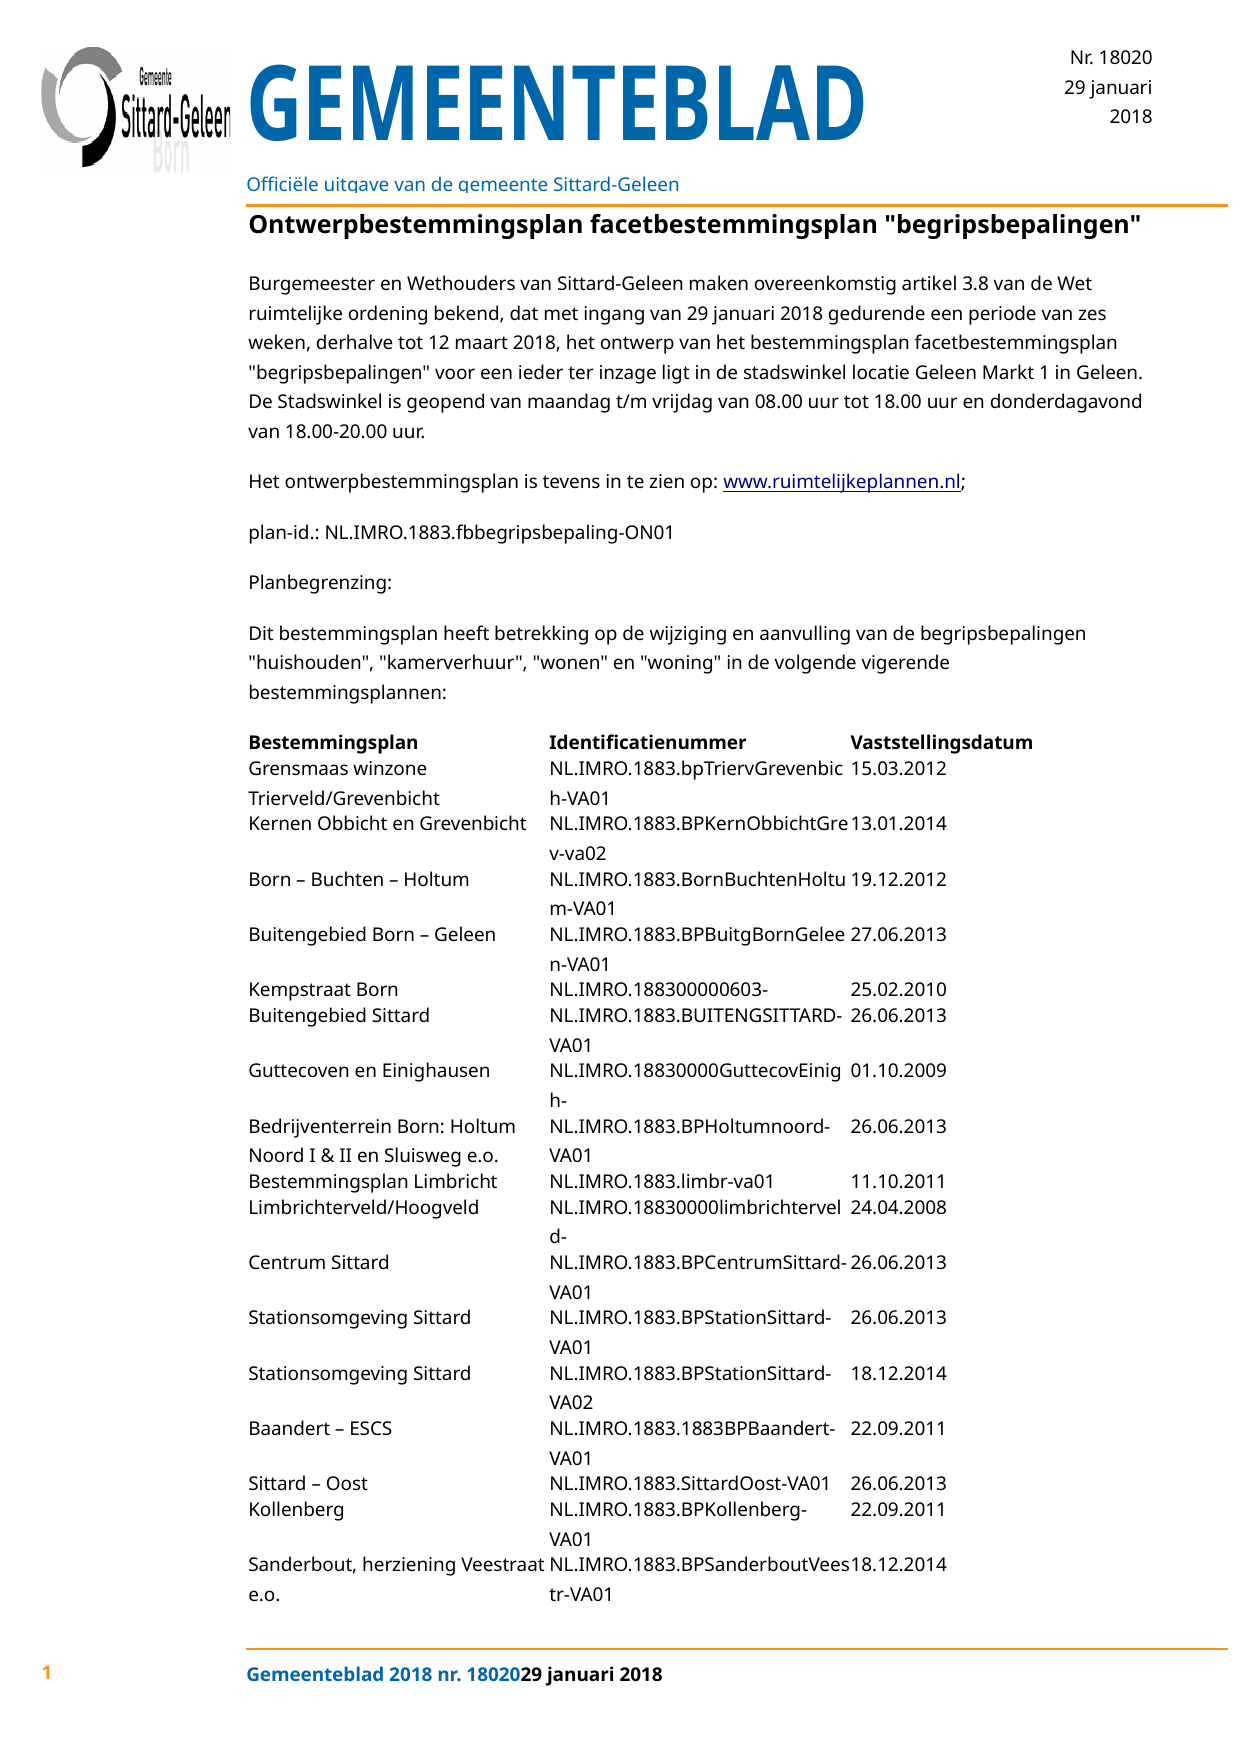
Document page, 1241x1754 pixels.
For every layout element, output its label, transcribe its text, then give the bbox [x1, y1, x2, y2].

table_cell Grensmaas winzone Trierveld/Grevenbicht [248, 755, 549, 811]
table_cell NL.IMRO.1883.BPKernObbichtGrev-va02 [549, 811, 850, 866]
table_cell Sanderbout, herziening Veestraat e.o. [248, 1552, 549, 1607]
table_cell Limbrichterveld/Hoogveld [248, 1194, 549, 1249]
table_cell Baandert – ESCS [248, 1415, 549, 1471]
table_cell 27.06.2013 [850, 921, 1152, 977]
table_cell Kollenberg [248, 1496, 549, 1552]
picture [41, 47, 231, 172]
table_cell 13.01.2014 [850, 811, 1152, 866]
table_cell 26.06.2013 [850, 1305, 1152, 1360]
table_header Identificatienummer [549, 730, 850, 755]
table_cell Bedrijventerrein Born: Holtum Noord I & II en Sluisweg e.o. [248, 1113, 549, 1168]
table_cell Born – Buchten – Holtum [248, 866, 549, 921]
table_cell NL.IMRO.1883.BUITENGSITTARD-VA01 [549, 1002, 850, 1058]
table_cell 19.12.2012 [850, 866, 1152, 921]
table_header Vaststellingsdatum [850, 730, 1152, 755]
table_cell Guttecoven en Einighausen [248, 1058, 549, 1113]
table_cell 22.09.2011 [850, 1415, 1152, 1471]
table_cell Kernen Obbicht en Grevenbicht [248, 811, 549, 866]
table_cell 26.06.2013 [850, 1002, 1152, 1058]
table_cell NL.IMRO.1883.BPHoltumnoord-VA01 [549, 1113, 850, 1168]
table_cell NL.IMRO.1883.BPSanderboutVeestr-VA01 [549, 1552, 850, 1607]
table_cell 22.09.2011 [850, 1496, 1152, 1552]
table_cell NL.IMRO.18830000GuttecovEinigh- [549, 1058, 850, 1113]
table_cell NL.IMRO.188300000603- [549, 977, 850, 1002]
table_cell NL.IMRO.1883.BPStationSittard-VA02 [549, 1360, 850, 1415]
text Burgemeester en Wethouders van Sittard-Geleen maken overeenkomstig artikel 3.8 van de Wet ruimtelijke ordening bekend, dat met ingang van 29 januari 2018 gedurende een periode van zes weken, derhalve tot 12 maart 2018, het ontwerp van het bestemmingsplan facetbestemmingsplan "begripsbepalingen" voor een ieder ter inzage ligt in de stadswinkel locatie Geleen Markt 1 in Geleen. De Stadswinkel is geopend van maandag t/m vrijdag van 08.00 uur tot 18.00 uur en donderdagavond van 18.00-20.00 uur. [248, 270, 1152, 444]
table_cell Sittard – Oost [248, 1471, 549, 1496]
table_cell NL.IMRO.1883.BPKollenberg-VA01 [549, 1496, 850, 1552]
table_cell 18.12.2014 [850, 1552, 1152, 1607]
table_cell NL.IMRO.1883.BPBuitgBornGeleen-VA01 [549, 921, 850, 977]
table_cell NL.IMRO.1883.BPCentrumSittard-VA01 [549, 1249, 850, 1304]
table_cell NL.IMRO.18830000limbrichterveld- [549, 1194, 850, 1249]
table_cell Centrum Sittard [248, 1249, 549, 1304]
table_cell NL.IMRO.1883.1883BPBaandert-VA01 [549, 1415, 850, 1471]
table_cell NL.IMRO.1883.bpTriervGrevenbich-VA01 [549, 755, 850, 811]
text Ontwerpbestemmingsplan facetbestemmingsplan "begripsbepalingen" [248, 207, 1152, 241]
table_cell Stationsomgeving Sittard [248, 1360, 549, 1415]
table_cell NL.IMRO.1883.limbr-va01 [549, 1168, 850, 1194]
table_cell 25.02.2010 [850, 977, 1152, 1002]
table_cell NL.IMRO.1883.BornBuchtenHoltum-VA01 [549, 866, 850, 921]
table_cell 15.03.2012 [850, 755, 1152, 811]
table_cell 01.10.2009 [850, 1058, 1152, 1113]
table_cell Kempstraat Born [248, 977, 549, 1002]
text Planbegrenzing: [248, 569, 1152, 595]
table_cell Bestemmingsplan Limbricht [248, 1168, 549, 1194]
table_cell 24.04.2008 [850, 1194, 1152, 1249]
text plan-id.: NL.IMRO.1883.fbbegripsbepaling-ON01 [248, 519, 1152, 545]
table_cell 26.06.2013 [850, 1249, 1152, 1304]
text Het ontwerpbestemmingsplan is tevens in te zien op: www.ruimtelijkeplannen.nl; [248, 469, 1152, 494]
table_header Bestemmingsplan [248, 730, 549, 755]
table_cell 26.06.2013 [850, 1471, 1152, 1496]
text Dit bestemmingsplan heeft betrekking op de wijziging en aanvulling van de begripsbepalingen "huishouden", "kamerverhuur", "wonen" en "woning" in de volgende vigerende bestemmingsplannen: [248, 620, 1152, 705]
table_cell 18.12.2014 [850, 1360, 1152, 1415]
table_cell 11.10.2011 [850, 1168, 1152, 1194]
table_cell NL.IMRO.1883.SittardOost-VA01 [549, 1471, 850, 1496]
table_cell NL.IMRO.1883.BPStationSittard-VA01 [549, 1305, 850, 1360]
table_cell Buitengebied Sittard [248, 1002, 549, 1058]
table_cell Stationsomgeving Sittard [248, 1305, 549, 1360]
table_cell 26.06.2013 [850, 1113, 1152, 1168]
table_cell Buitengebied Born – Geleen [248, 921, 549, 977]
